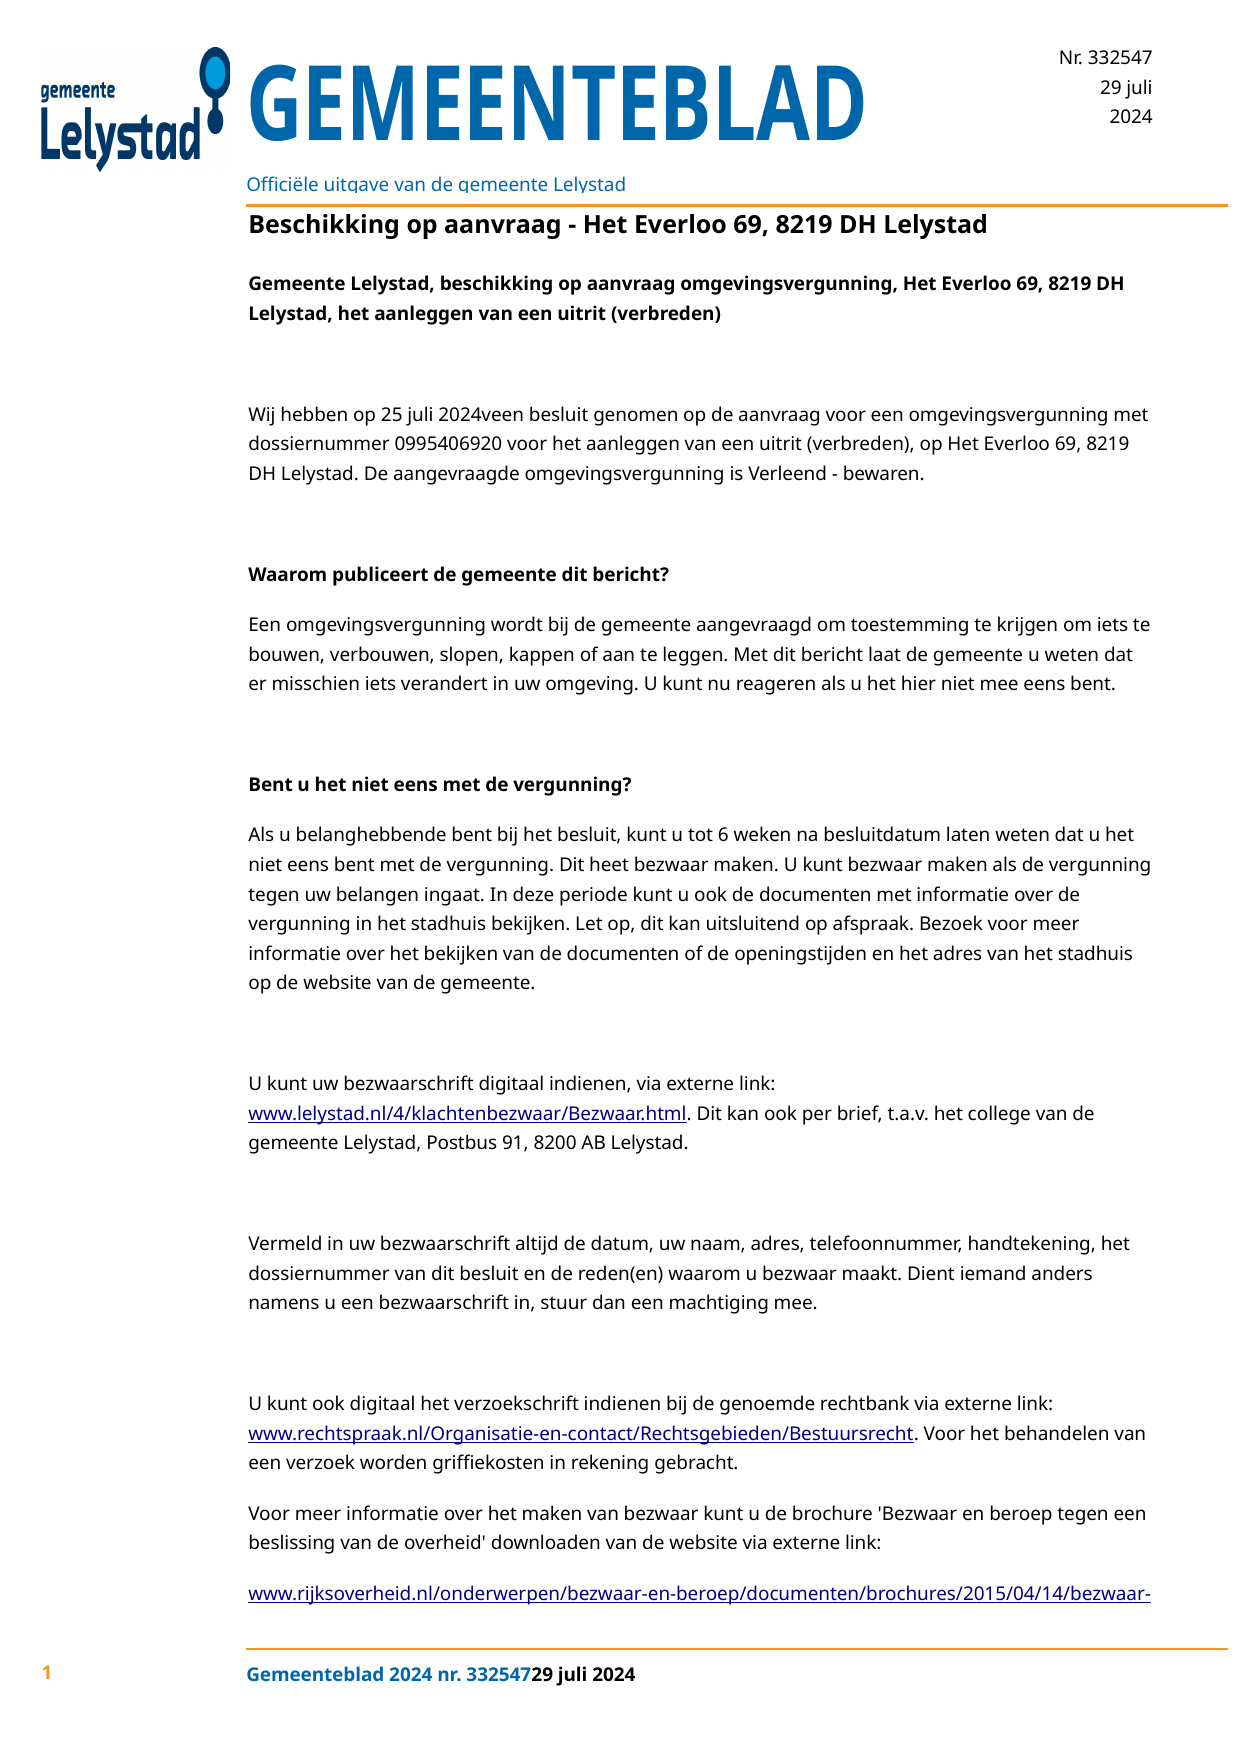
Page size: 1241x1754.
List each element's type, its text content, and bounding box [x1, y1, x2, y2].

text Gemeente Lelystad, beschikking op aanvraag omgevingsvergunning, Het Everloo 69, 8219 DH Lelystad, het aanleggen van een uitrit (verbreden) [248, 270, 1152, 326]
picture [41, 47, 231, 172]
text Beschikking op aanvraag - Het Everloo 69, 8219 DH Lelystad [248, 207, 1152, 241]
text Een omgevingsvergunning wordt bij de gemeente aangevraagd om toestemming te krijgen om iets te bouwen, verbouwen, slopen, kappen of aan te leggen. Met dit bericht laat de gemeente u weten dat er misschien iets verandert in uw omgeving. U kunt nu reageren als u het hier niet mee eens bent. [248, 611, 1152, 696]
text www.rijksoverheid.nl/onderwerpen/bezwaar-en-beroep/documenten/brochures/2015/04/14/bezwaar- [248, 1580, 1152, 1606]
text U kunt uw bezwaarschrift digitaal indienen, via externe link: www.lelystad.nl/4/klachtenbezwaar/Bezwaar.html. Dit kan ook per brief, t.a.v. het college van de gemeente Lelystad, Postbus 91, 8200 AB Lelystad. [248, 1070, 1152, 1155]
text Voor meer informatie over het maken van bezwaar kunt u de brochure 'Bezwaar en beroep tegen een beslissing van de overheid' downloaden van de website via externe link: [248, 1500, 1152, 1555]
text Bent u het niet eens met de vergunning? [248, 771, 1152, 797]
text U kunt ook digitaal het verzoekschrift indienen bij de genoemde rechtbank via externe link: www.rechtspraak.nl/Organisatie-en-contact/Rechtsgebieden/Bestuursrecht. Voor het behandelen van een verzoek worden griffiekosten in rekening gebracht. [248, 1390, 1152, 1475]
text Waarom publiceert de gemeente dit bericht? [248, 561, 1152, 586]
text Wij hebben op 25 juli 2024veen besluit genomen op de aanvraag voor een omgevingsvergunning met dossiernummer 0995406920 voor het aanleggen van een uitrit (verbreden), op Het Everloo 69, 8219 DH Lelystad. De aangevraagde omgevingsvergunning is Verleend - bewaren. [248, 401, 1152, 486]
text Vermeld in uw bezwaarschrift altijd de datum, uw naam, adres, telefoonnummer, handtekening, het dossiernummer van dit besluit en de reden(en) waarom u bezwaar maakt. Dient iemand anders namens u een bezwaarschrift in, stuur dan een machtiging mee. [248, 1230, 1152, 1315]
text Als u belanghebbende bent bij het besluit, kunt u tot 6 weken na besluitdatum laten weten dat u het niet eens bent met de vergunning. Dit heet bezwaar maken. U kunt bezwaar maken als de vergunning tegen uw belangen ingaat. In deze periode kunt u ook de documenten met informatie over de vergunning in het stadhuis bekijken. Let op, dit kan uitsluitend op afspraak. Bezoek voor meer informatie over het bekijken van de documenten of de openingstijden en het adres van het stadhuis op de website van de gemeente. [248, 822, 1152, 995]
